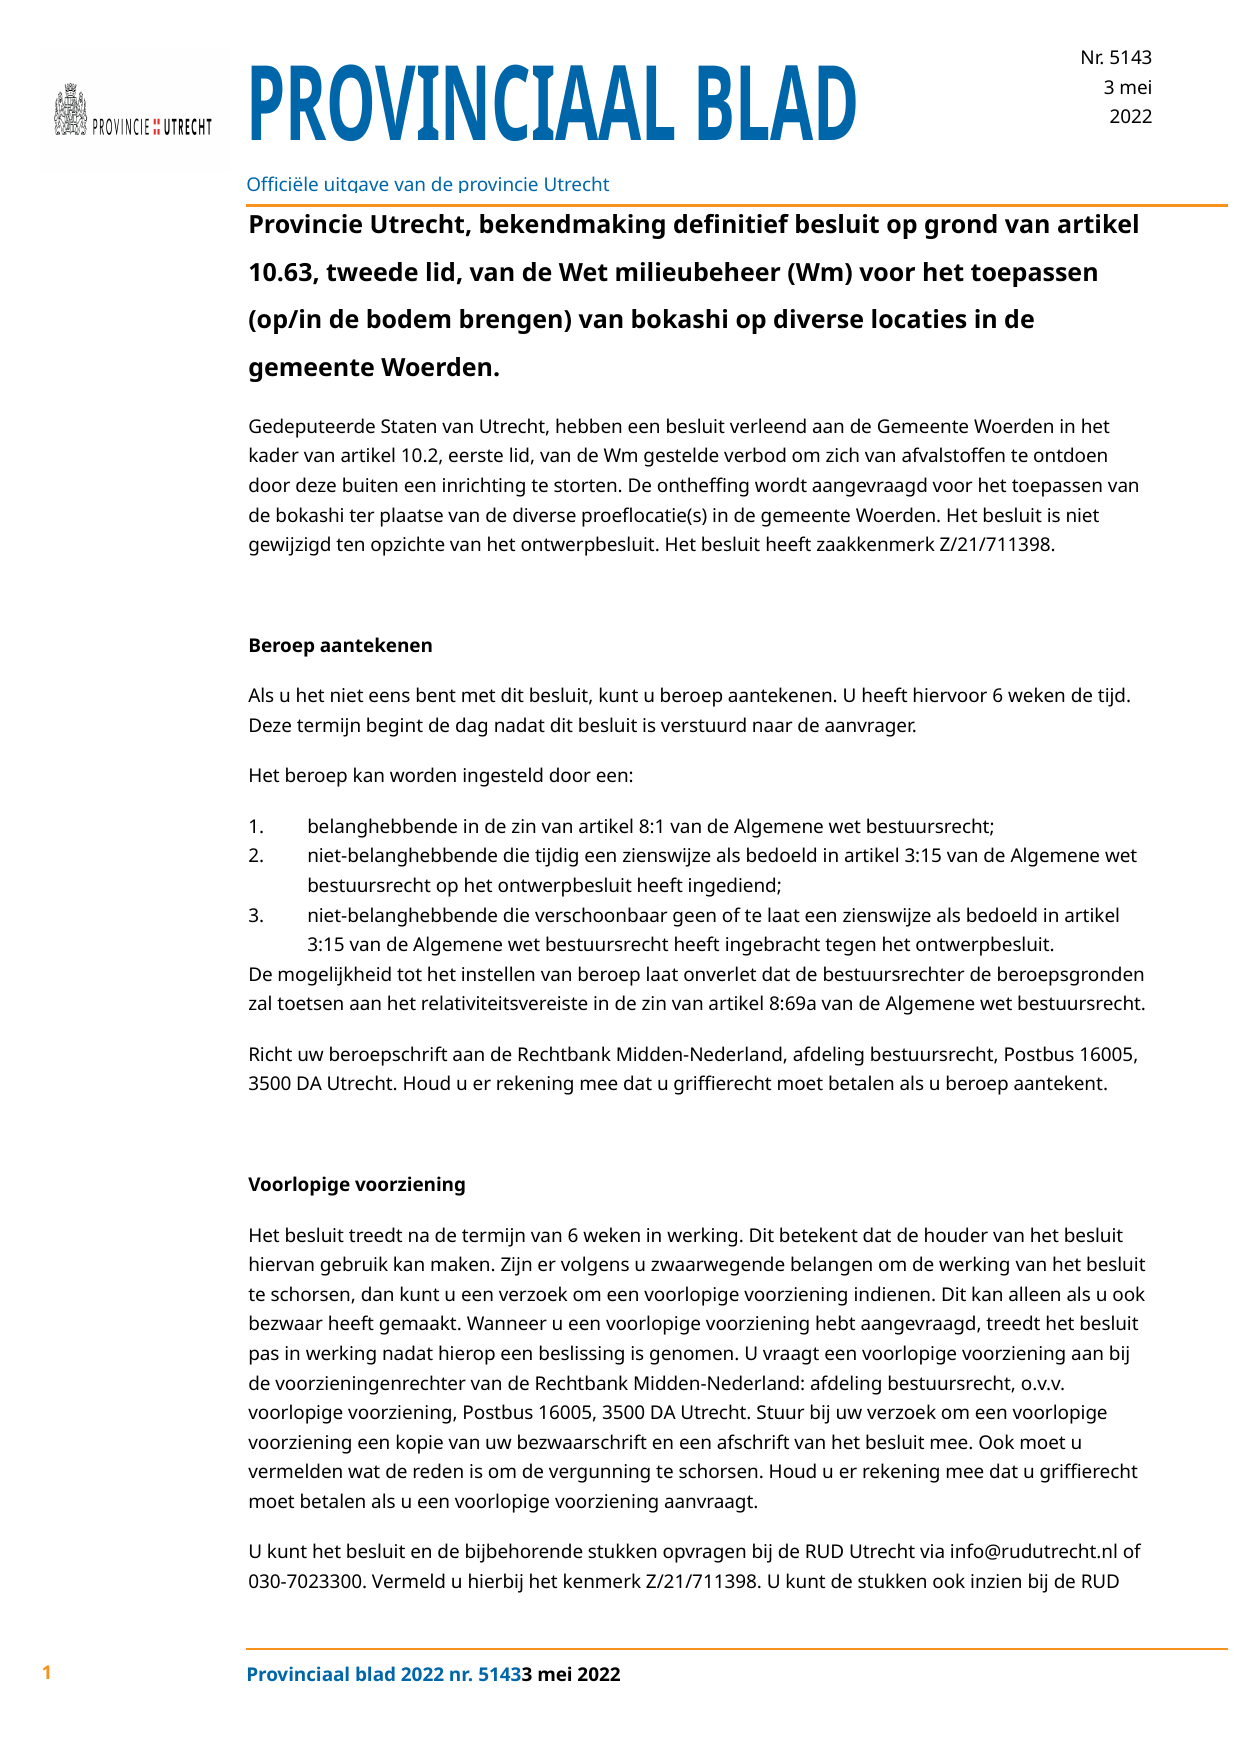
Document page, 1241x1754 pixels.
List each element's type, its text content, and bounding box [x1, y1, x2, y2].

text Als u het niet eens bent met dit besluit, kunt u beroep aantekenen. U heeft hiervoor 6 weken de tijd. Deze termijn begint de dag nadat dit besluit is verstuurd naar de aanvrager. [248, 683, 1152, 738]
list niet-belanghebbende die verschoonbaar geen of te laat een zienswijze als bedoeld in artikel 3:15 van de Algemene wet bestuursrecht heeft ingebracht tegen het ontwerpbesluit. [248, 902, 1152, 957]
text Het besluit treedt na de termijn van 6 weken in werking. Dit betekent dat de houder van het besluit hiervan gebruik kan maken. Zijn er volgens u zwaarwegende belangen om de werking van het besluit te schorsen, dan kunt u een verzoek om een voorlopige voorziening indienen. Dit kan alleen als u ook bezwaar heeft gemaakt. Wanneer u een voorlopige voorziening hebt aangevraagd, treedt het besluit pas in werking nadat hierop een beslissing is genomen. U vraagt een voorlopige voorziening aan bij de voorzieningenrechter van de Rechtbank Midden-Nederland: afdeling bestuursrecht, o.v.v. voorlopige voorziening, Postbus 16005, 3500 DA Utrecht. Stuur bij uw verzoek om een voorlopige voorziening een kopie van uw bezwaarschrift en een afschrift van het besluit mee. Ook moet u vermelden wat de reden is om de vergunning te schorsen. Houd u er rekening mee dat u griffierecht moet betalen als u een voorlopige voorziening aanvraagt. [248, 1222, 1152, 1514]
picture [41, 47, 231, 172]
text U kunt het besluit en de bijbehorende stukken opvragen bij de RUD Utrecht via info@rudutrecht.nl of 030-7023300. Vermeld u hierbij het kenmerk Z/21/711398. U kunt de stukken ook inzien bij de RUD [248, 1538, 1152, 1594]
text Het beroep kan worden ingesteld door een: [248, 763, 1152, 788]
list belanghebbende in de zin van artikel 8:1 van de Algemene wet bestuursrecht; [248, 813, 1152, 839]
text Gedeputeerde Staten van Utrecht, hebben een besluit verleend aan de Gemeente Woerden in het kader van artikel 10.2, eerste lid, van de Wm gestelde verbod om zich van afvalstoffen te ontdoen door deze buiten een inrichting te storten. De ontheffing wordt aangevraagd voor het toepassen van de bokashi ter plaatse van de diverse proeflocatie(s) in de gemeente Woerden. Het besluit is niet gewijzigd ten opzichte van het ontwerpbesluit. Het besluit heeft zaakkenmerk Z/21/711398. [248, 413, 1152, 557]
list niet-belanghebbende die tijdig een zienswijze als bedoeld in artikel 3:15 van de Algemene wet bestuursrecht op het ontwerpbesluit heeft ingediend; [248, 843, 1152, 898]
text Richt uw beroepschrift aan de Rechtbank Midden-Nederland, afdeling bestuursrecht, Postbus 16005, 3500 DA Utrecht. Houd u er rekening mee dat u griffierecht moet betalen als u beroep aantekent. [248, 1041, 1152, 1096]
text De mogelijkheid tot het instellen van beroep laat onverlet dat de bestuursrechter de beroepsgronden zal toetsen aan het relativiteitsvereiste in de zin van artikel 8:69a van de Algemene wet bestuursrecht. [248, 961, 1152, 1016]
text Voorlopige voorziening [248, 1171, 1152, 1197]
text Provincie Utrecht, bekendmaking definitief besluit op grond van artikel 10.63, tweede lid, van de Wet milieubeheer (Wm) voor het toepassen (op/in de bodem brengen) van bokashi op diverse locaties in de gemeente Woerden. [248, 207, 1152, 384]
text Beroep aantekenen [248, 632, 1152, 658]
